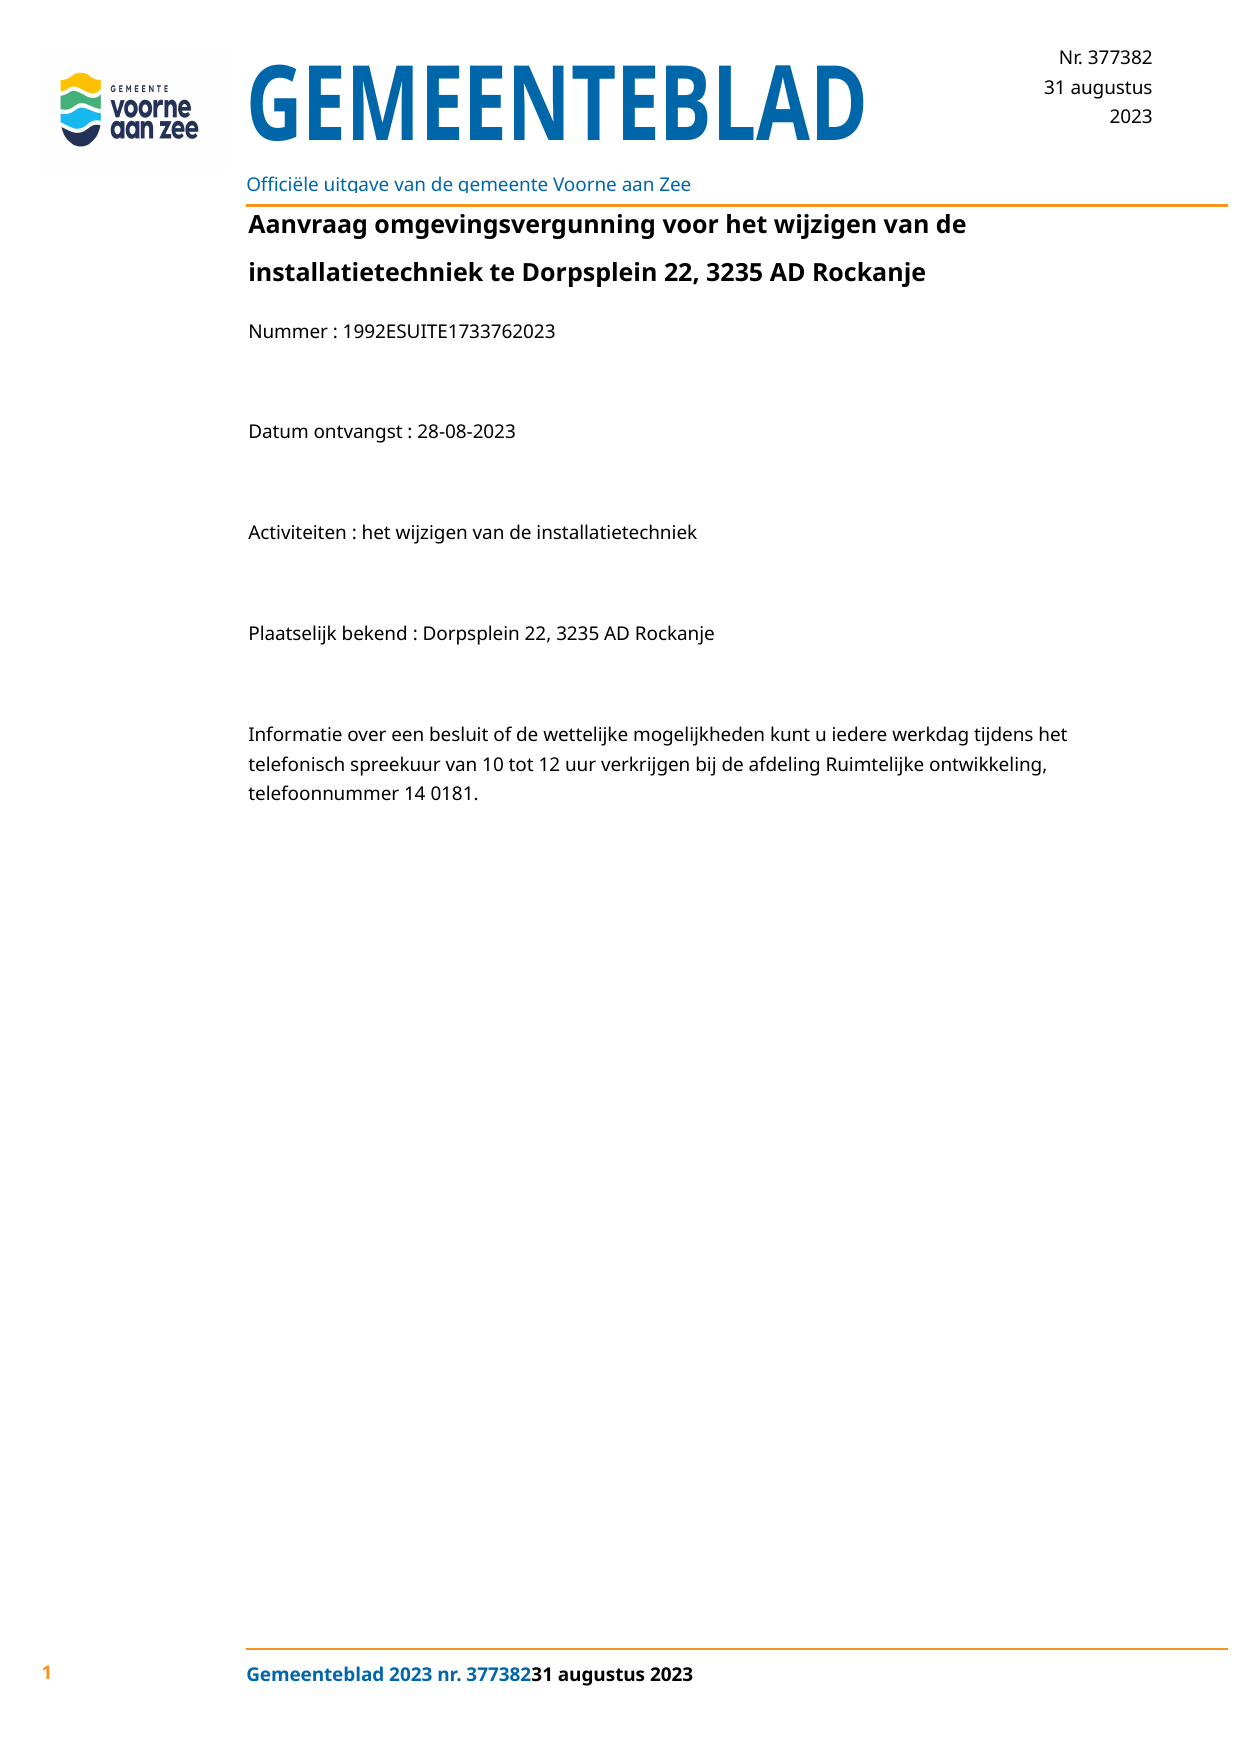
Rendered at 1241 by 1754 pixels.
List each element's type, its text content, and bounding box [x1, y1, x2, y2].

text Informatie over een besluit of de wettelijke mogelijkheden kunt u iedere werkdag tijdens het telefonisch spreekuur van 10 tot 12 uur verkrijgen bij de afdeling Ruimtelijke ontwikkeling, telefoonnummer 14 0181. [248, 721, 1152, 806]
text Datum ontvangst : 28-08-2023 [248, 419, 1152, 444]
text Nummer : 1992ESUITE1733762023 [248, 318, 1152, 344]
text Plaatselijk bekend : Dorpsplein 22, 3235 AD Rockanje [248, 620, 1152, 646]
picture [41, 47, 231, 172]
text Aanvraag omgevingsvergunning voor het wijzigen van de installatietechniek te Dorpsplein 22, 3235 AD Rockanje [248, 207, 1152, 288]
text Activiteiten : het wijzigen van de installatietechniek [248, 519, 1152, 545]
